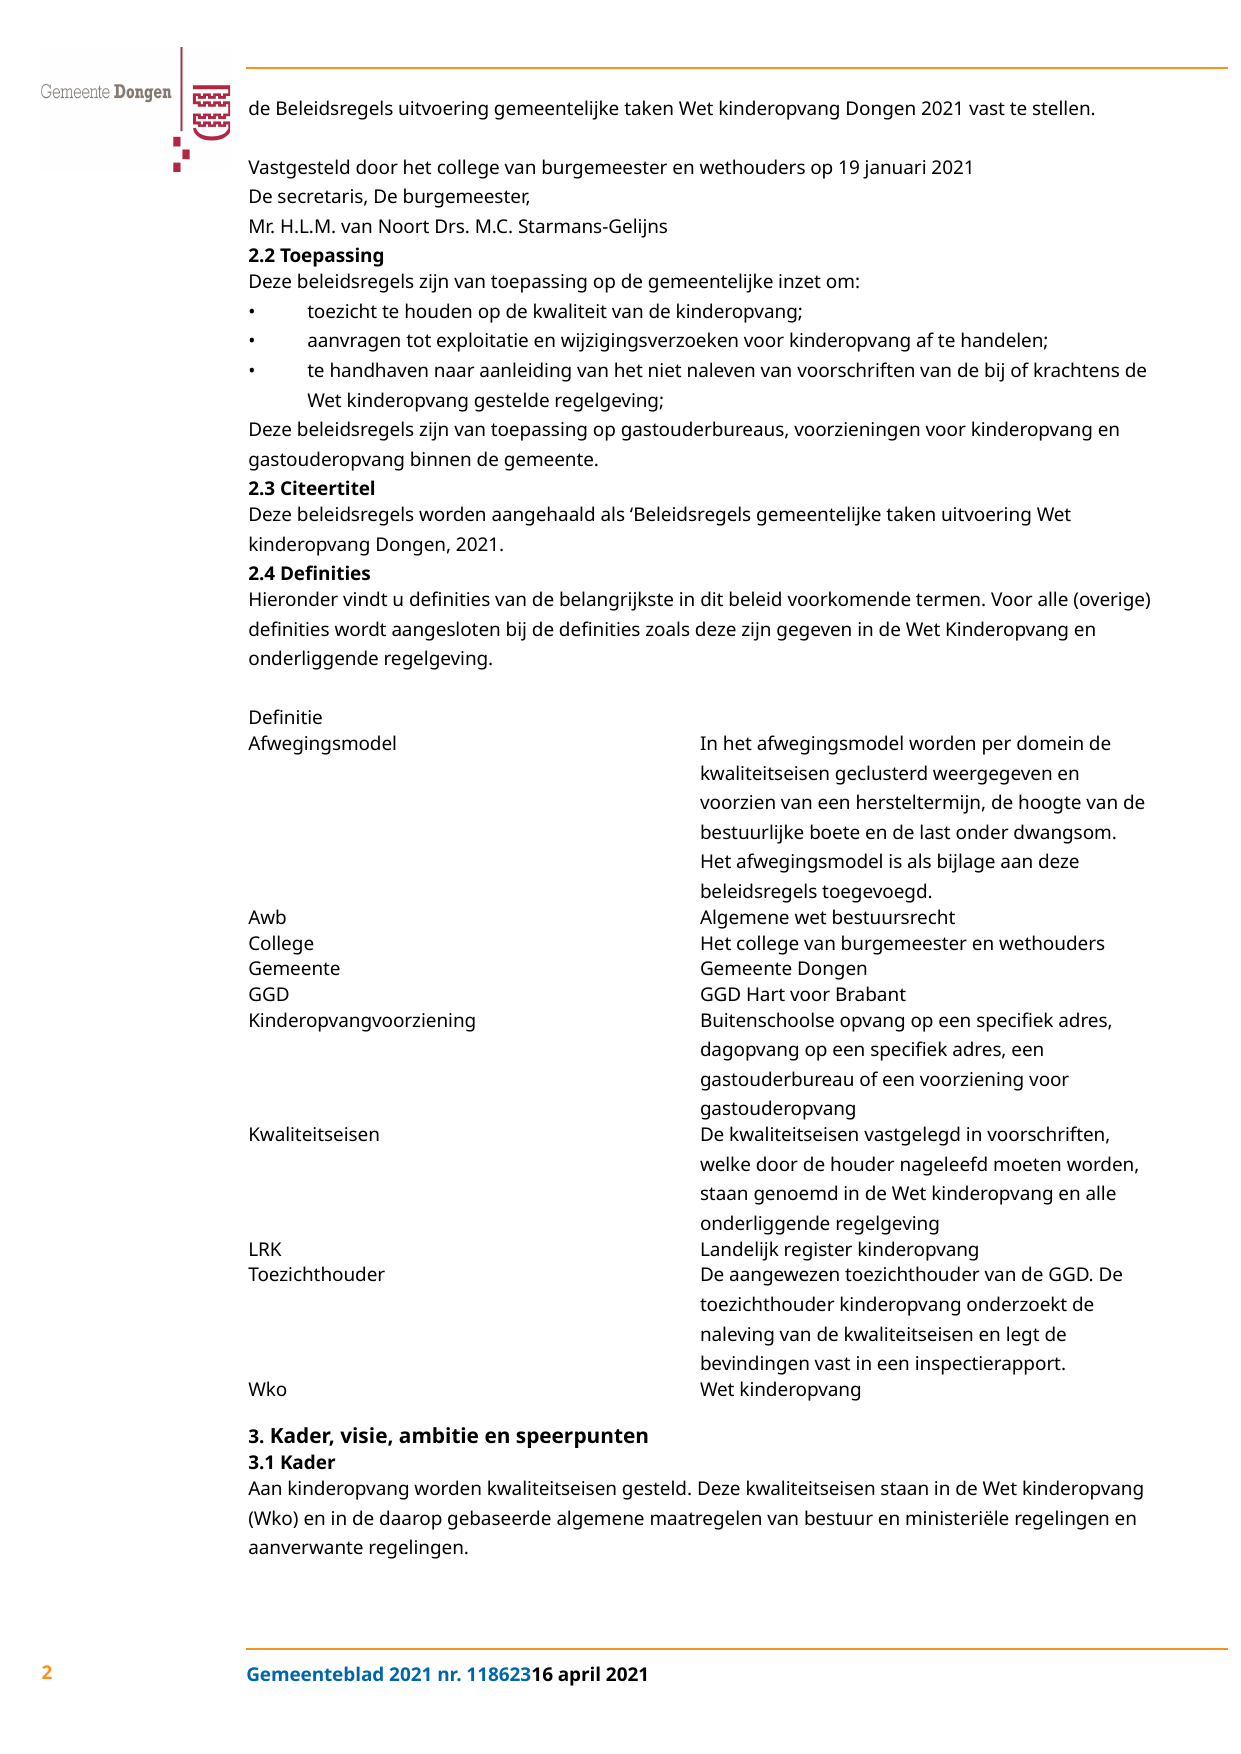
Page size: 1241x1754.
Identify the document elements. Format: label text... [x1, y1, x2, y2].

text 2.2 Toepassing [248, 243, 1152, 268]
table_cell De kwaliteitseisen vastgelegd in voorschriften, welke door de houder nageleefd moeten worden, staan genoemd in de Wet kinderopvang en alle onderliggende regelgeving [700, 1121, 1152, 1236]
text 2.3 Citeertitel [248, 476, 1152, 501]
text Deze beleidsregels zijn van toepassing op de gemeentelijke inzet om: [248, 268, 1152, 294]
text Aan kinderopvang worden kwaliteitseisen gesteld. Deze kwaliteitseisen staan in de Wet kinderopvang (Wko) en in de daarop gebaseerde algemene maatregelen van bestuur en ministeriële regelingen en aanverwante regelingen. [248, 1475, 1152, 1560]
text Deze beleidsregels zijn van toepassing op gastouderbureaus, voorzieningen voor kinderopvang en gastouderopvang binnen de gemeente. [248, 416, 1152, 472]
table_cell Awb [248, 904, 700, 930]
table_cell Gemeente [248, 955, 700, 981]
list toezicht te houden op de kwaliteit van de kinderopvang; [248, 298, 1152, 324]
table_cell LRK [248, 1236, 700, 1262]
table_cell Kinderopvangvoorziening [248, 1007, 700, 1121]
text De secretaris, De burgemeester, [248, 183, 1152, 209]
table_header Definitie [248, 705, 1152, 730]
text 3. Kader, visie, ambitie en speerpunten [248, 1421, 1152, 1449]
text Vastgesteld door het college van burgemeester en wethouders op 19 januari 2021 [248, 154, 1152, 180]
list te handhaven naar aanleiding van het niet naleven van voorschriften van de bij of krachtens de Wet kinderopvang gestelde regelgeving; [248, 357, 1152, 412]
table_cell Toezichthouder [248, 1262, 700, 1376]
table_cell De aangewezen toezichthouder van de GGD. De toezichthouder kinderopvang onderzoekt de naleving van de kwaliteitseisen en legt de bevindingen vast in een inspectierapport. [700, 1262, 1152, 1376]
table_cell GGD [248, 981, 700, 1007]
text de Beleidsregels uitvoering gemeentelijke taken Wet kinderopvang Dongen 2021 vast te stellen. [248, 95, 1152, 121]
table_cell Wko [248, 1376, 700, 1402]
text 3.1 Kader [248, 1449, 1152, 1475]
table_cell Kwaliteitseisen [248, 1121, 700, 1236]
table_cell Algemene wet bestuursrecht [700, 904, 1152, 930]
text 2.4 Definities [248, 560, 1152, 586]
table_cell Afwegingsmodel [248, 730, 700, 904]
text Mr. H.L.M. van Noort Drs. M.C. Starmans-Gelijns [248, 213, 1152, 239]
table_cell In het afwegingsmodel worden per domein de kwaliteitseisen geclusterd weergegeven en voorzien van een hersteltermijn, de hoogte van de bestuurlijke boete en de last onder dwangsom. Het afwegingsmodel is als bijlage aan deze beleidsregels toegevoegd. [700, 730, 1152, 904]
table_cell Buitenschoolse opvang op een specifiek adres, dagopvang op een specifiek adres, een gastouderbureau of een voorziening voor gastouderopvang [700, 1007, 1152, 1121]
picture [41, 47, 231, 172]
text Hieronder vindt u definities van de belangrijkste in dit beleid voorkomende termen. Voor alle (overige) definities wordt aangesloten bij de definities zoals deze zijn gegeven in de Wet Kinderopvang en onderliggende regelgeving. [248, 586, 1152, 671]
list aanvragen tot exploitatie en wijzigingsverzoeken voor kinderopvang af te handelen; [248, 328, 1152, 353]
table_cell Het college van burgemeester en wethouders [700, 930, 1152, 955]
table_cell College [248, 930, 700, 955]
table_cell Gemeente Dongen [700, 955, 1152, 981]
text Deze beleidsregels worden aangehaald als ‘Beleidsregels gemeentelijke taken uitvoering Wet kinderopvang Dongen, 2021. [248, 501, 1152, 557]
table_cell Wet kinderopvang [700, 1376, 1152, 1402]
table_cell Landelijk register kinderopvang [700, 1236, 1152, 1262]
table_cell GGD Hart voor Brabant [700, 981, 1152, 1007]
